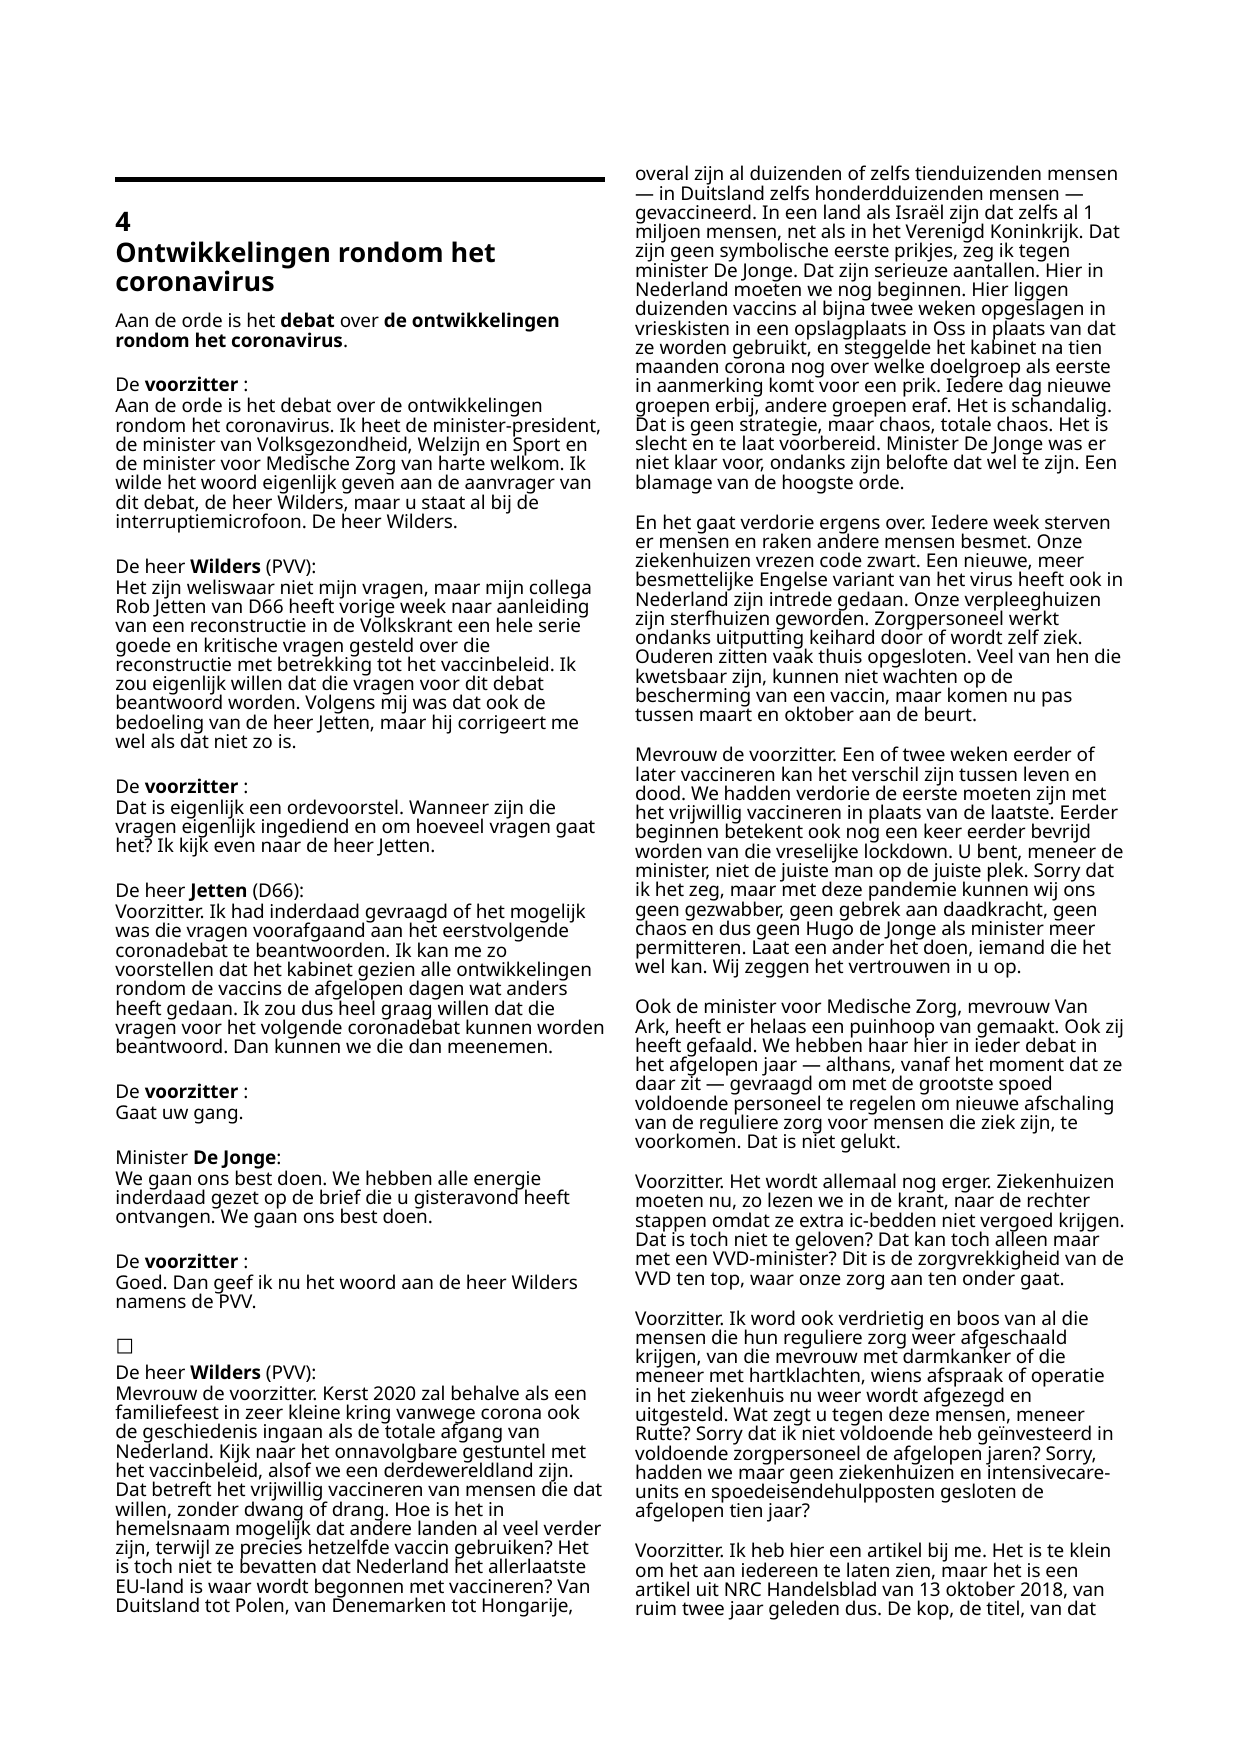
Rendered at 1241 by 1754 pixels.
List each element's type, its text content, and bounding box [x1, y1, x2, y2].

text Voorzitter. Ik had inderdaad gevraagd of het mogelijk was die vragen voorafgaand aan het eerstvolgende coronadebat te beantwoorden. Ik kan me zo voorstellen dat het kabinet gezien alle ontwikkelingen rondom de vaccins de afgelopen dagen wat anders heeft gedaan. Ik zou dus heel graag willen dat die vragen voor het volgende coronadebat kunnen worden beantwoord. Dan kunnen we die dan meenemen. [115, 903, 605, 1057]
text Voorzitter. Ik heb hier een artikel bij me. Het is te klein om het aan iedereen te laten zien, maar het is een artikel uit NRC Handelsblad van 13 oktober 2018, van ruim twee jaar geleden dus. De kop, de titel, van dat [635, 1542, 1125, 1619]
text Voorzitter. Het wordt allemaal nog erger. Ziekenhuizen moeten nu, zo lezen we in de krant, naar de rechter stappen omdat ze extra ic-bedden niet vergoed krijgen. Dat is toch niet te geloven? Dat kan toch alleen maar met een VVD-minister? Dit is de zorgvrekkigheid van de VVD ten top, waar onze zorg aan ten onder gaat. [635, 1173, 1125, 1289]
text Mevrouw de voorzitter. Een of twee weken eerder of later vaccineren kan het verschil zijn tussen leven en dood. We hadden verdorie de eerste moeten zijn met het vrijwillig vaccineren in plaats van de laatste. Eerder beginnen betekent ook nog een keer eerder bevrijd worden van die vreselijke lockdown. U bent, meneer de minister, niet de juiste man op de juiste plek. Sorry dat ik het zeg, maar met deze pandemie kunnen wij ons geen gezwabber, geen gebrek aan daadkracht, geen chaos en dus geen Hugo de Jonge als minister meer permitteren. Laat een ander het doen, iemand die het wel kan. Wij zeggen het vertrouwen in u op. [635, 746, 1125, 978]
text ⬜ [115, 1333, 605, 1359]
text De heer Wilders (PVV): [115, 1359, 605, 1385]
text De voorzitter : [115, 372, 605, 397]
text Dat is eigenlijk een ordevoorstel. Wanneer zijn die vragen eigenlijk ingediend en om hoeveel vragen gaat het? Ik kijk even naar de heer Jetten. [115, 799, 605, 857]
text Ook de minister voor Medische Zorg, mevrouw Van Ark, heeft er helaas een puinhoop van gemaakt. Ook zij heeft gefaald. We hebben haar hier in ieder debat in het afgelopen jaar — althans, vanaf het moment dat ze daar zit — gevraagd om met de grootste spoed voldoende personeel te regelen om nieuwe afschaling van de reguliere zorg voor mensen die ziek zijn, te voorkomen. Dat is niet gelukt. [635, 998, 1125, 1152]
text De voorzitter : [115, 773, 605, 799]
text Voorzitter. Ik word ook verdrietig en boos van al die mensen die hun reguliere zorg weer afgeschaald krijgen, van die mevrouw met darmkanker of die meneer met hartklachten, wiens afspraak of operatie in het ziekenhuis nu weer wordt afgezegd en uitgesteld. Wat zegt u tegen deze mensen, meneer Rutte? Sorry dat ik niet voldoende heb geïnvesteerd in voldoende zorgpersoneel de afgelopen jaren? Sorry, hadden we maar geen ziekenhuizen en intensivecare-units en spoedeisendehulpposten gesloten de afgelopen tien jaar? [635, 1309, 1125, 1522]
text De voorzitter : [115, 1248, 605, 1274]
text En het gaat verdorie ergens over. Iedere week sterven er mensen en raken andere mensen besmet. Onze ziekenhuizen vrezen code zwart. Een nieuwe, meer besmettelijke Engelse variant van het virus heeft ook in Nederland zijn intrede gedaan. Onze verpleeghuizen zijn sterfhuizen geworden. Zorgpersoneel werkt ondanks uitputting keihard door of wordt zelf ziek. Ouderen zitten vaak thuis opgesloten. Veel van hen die kwetsbaar zijn, kunnen niet wachten op de bescherming van een vaccin, maar komen nu pas tussen maart en oktober aan de beurt. [635, 514, 1125, 726]
text Gaat uw gang. [115, 1104, 605, 1123]
text De heer Wilders (PVV): [115, 553, 605, 579]
text overal zijn al duizenden of zelfs tienduizenden mensen — in Duitsland zelfs honderdduizenden mensen — gevaccineerd. In een land als Israël zijn dat zelfs al 1 miljoen mensen, net als in het Verenigd Koninkrijk. Dat zijn geen symbolische eerste prikjes, zeg ik tegen minister De Jonge. Dat zijn serieuze aantallen. Hier in Nederland moeten we nog beginnen. Hier liggen duizenden vaccins al bijna twee weken opgeslagen in vrieskisten in een opslagplaats in Oss in plaats van dat ze worden gebruikt, en steggelde het kabinet na tien maanden corona nog over welke doelgroep als eerste in aanmerking komt voor een prik. Iedere dag nieuwe groepen erbij, andere groepen eraf. Het is schandalig. Dat is geen strategie, maar chaos, totale chaos. Het is slecht en te laat voorbereid. Minister De Jonge was er niet klaar voor, ondanks zijn belofte dat wel te zijn. Een blamage van de hoogste orde. [635, 165, 1125, 493]
text De voorzitter : [115, 1078, 605, 1104]
text De heer Jetten (D66): [115, 877, 605, 903]
text Ontwikkelingen rondom het coronavirus [115, 239, 605, 312]
text Het zijn weliswaar niet mijn vragen, maar mijn collega Rob Jetten van D66 heeft vorige week naar aanleiding van een reconstructie in de Volkskrant een hele serie goede en kritische vragen gesteld over die reconstructie met betrekking tot het vaccinbeleid. Ik zou eigenlijk willen dat die vragen voor dit debat beantwoord worden. Volgens mij was dat ook de bedoeling van de heer Jetten, maar hij corrigeert me wel als dat niet zo is. [115, 579, 605, 752]
text Aan de orde is het debat over de ontwikkelingen rondom het coronavirus. [115, 312, 605, 351]
text We gaan ons best doen. We hebben alle energie inderdaad gezet op de brief die u gisteravond heeft ontvangen. We gaan ons best doen. [115, 1170, 605, 1227]
text Goed. Dan geef ik nu het woord aan de heer Wilders namens de PVV. [115, 1274, 605, 1313]
text Mevrouw de voorzitter. Kerst 2020 zal behalve als een familiefeest in zeer kleine kring vanwege corona ook de geschiedenis ingaan als de totale afgang van Nederland. Kijk naar het onnavolgbare gestuntel met het vaccinbeleid, alsof we een derdewereldland zijn. Dat betreft het vrijwillig vaccineren van mensen die dat willen, zonder dwang of drang. Hoe is het in hemelsnaam mogelijk dat andere landen al veel verder zijn, terwijl ze precies hetzelfde vaccin gebruiken? Het is toch niet te bevatten dat Nederland het allerlaatste EU-land is waar wordt begonnen met vaccineren? Van Duitsland tot Polen, van Denemarken tot Hongarije, [115, 1385, 605, 1616]
text 4 [115, 203, 605, 239]
text Aan de orde is het debat over de ontwikkelingen rondom het coronavirus. Ik heet de minister-president, de minister van Volksgezondheid, Welzijn en Sport en de minister voor Medische Zorg van harte welkom. Ik wilde het woord eigenlijk geven aan de aanvrager van dit debat, de heer Wilders, maar u staat al bij de interruptiemicrofoon. De heer Wilders. [115, 397, 605, 532]
text Minister De Jonge: [115, 1144, 605, 1170]
